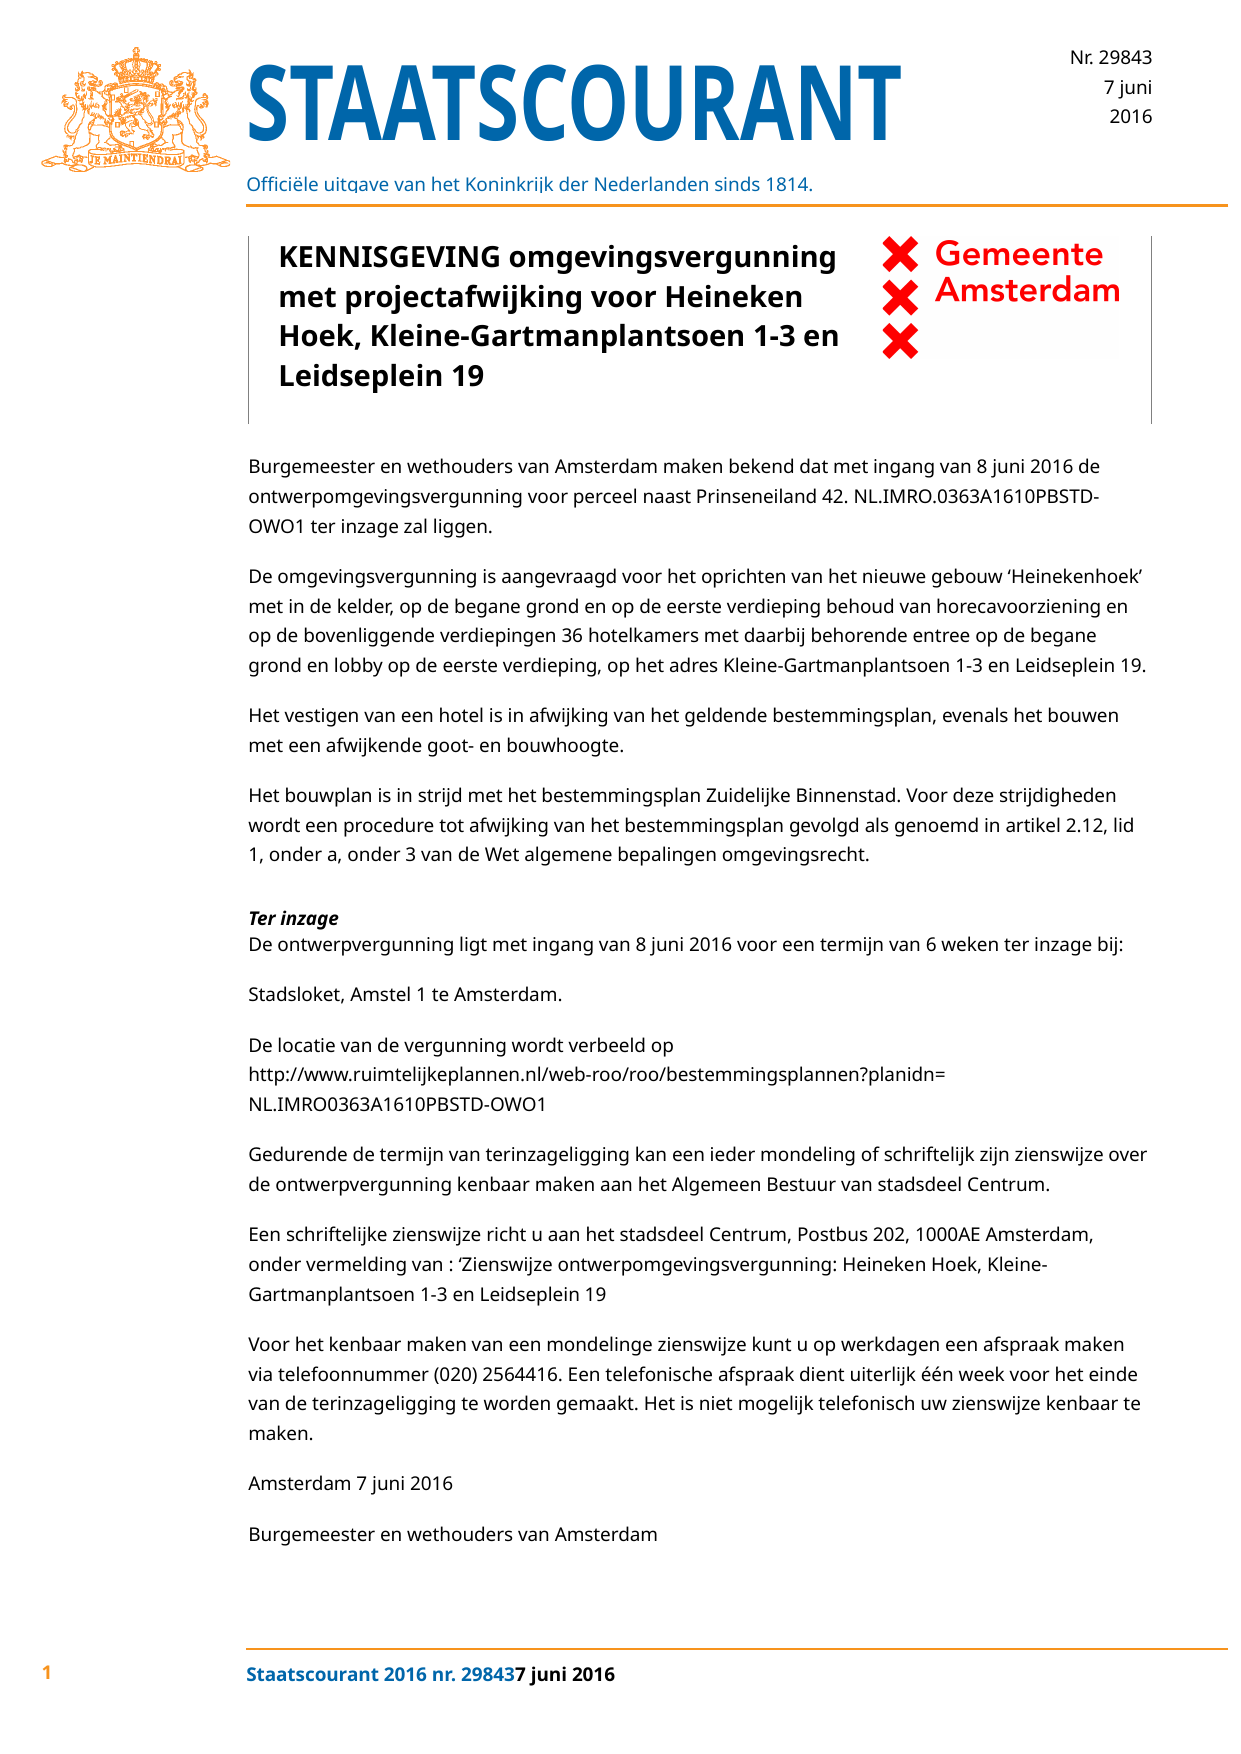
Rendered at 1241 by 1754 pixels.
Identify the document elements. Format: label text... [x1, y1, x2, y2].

text Amsterdam 7 juni 2016 [248, 1470, 1152, 1496]
picture [41, 47, 231, 172]
text Stadsloket, Amstel 1 te Amsterdam. [248, 982, 1152, 1007]
text Een schriftelijke zienswijze richt u aan het stadsdeel Centrum, Postbus 202, 1000AE Amsterdam, onder vermelding van : ‘Zienswijze ontwerpomgevingsvergunning: Heineken Hoek, Kleine-Gartmanplantsoen 1-3 en Leidseplein 19 [248, 1222, 1152, 1307]
text Voor het kenbaar maken van een mondelinge zienswijze kunt u op werkdagen een afspraak maken via telefoonnummer (020) 2564416. Een telefonische afspraak dient uiterlijk één week voor het einde van de terinzageligging te worden gemaakt. Het is niet mogelijk telefonisch uw zienswijze kenbaar te maken. [248, 1331, 1152, 1446]
text Het vestigen van een hotel is in afwijking van het geldende bestemmingsplan, evenals het bouwen met een afwijkende goot- en bouwhoogte. [248, 702, 1152, 758]
text De ontwerpvergunning ligt met ingang van 8 juni 2016 voor een termijn van 6 weken ter inzage bij: [248, 931, 1152, 957]
text De omgevingsvergunning is aangevraagd voor het oprichten van het nieuwe gebouw ‘Heinekenhoek’ met in de kelder, op de begane grond en op de eerste verdieping behoud van horecavoorziening en op de bovenliggende verdiepingen 36 hotelkamers met daarbij behorende entree op de begane grond en lobby op de eerste verdieping, op het adres Kleine-Gartmanplantsoen 1-3 en Leidseplein 19. [248, 563, 1152, 678]
text Burgemeester en wethouders van Amsterdam [248, 1521, 1152, 1547]
picture [882, 236, 1119, 359]
text Ter inzage [248, 906, 1152, 931]
text Gedurende de termijn van terinzageligging kan een ieder mondeling of schriftelijk zijn zienswijze over de ontwerpvergunning kenbaar maken aan het Algemeen Bestuur van stadsdeel Centrum. [248, 1142, 1152, 1197]
table_header [850, 236, 1151, 424]
table_header KENNISGEVING omgevingsvergunning met projectafwijking voor Heineken Hoek, Kleine-Gartmanplantsoen 1-3 en Leidseplein 19 [249, 236, 850, 424]
text Burgemeester en wethouders van Amsterdam maken bekend dat met ingang van 8 juni 2016 de ontwerpomgevingsvergunning voor perceel naast Prinseneiland 42. NL.IMRO.0363A1610PBSTD-OWO1 ter inzage zal liggen. [248, 454, 1152, 538]
text Het bouwplan is in strijd met het bestemmingsplan Zuidelijke Binnenstad. Voor deze strijdigheden wordt een procedure tot afwijking van het bestemmingsplan gevolgd als genoemd in artikel 2.12, lid 1, onder a, onder 3 van de Wet algemene bepalingen omgevingsrecht. [248, 782, 1152, 867]
text De locatie van de vergunning wordt verbeeld op http://www.ruimtelijkeplannen.nl/web-roo/roo/bestemmingsplannen?planidn= NL.IMRO0363A1610PBSTD-OWO1 [248, 1032, 1152, 1117]
